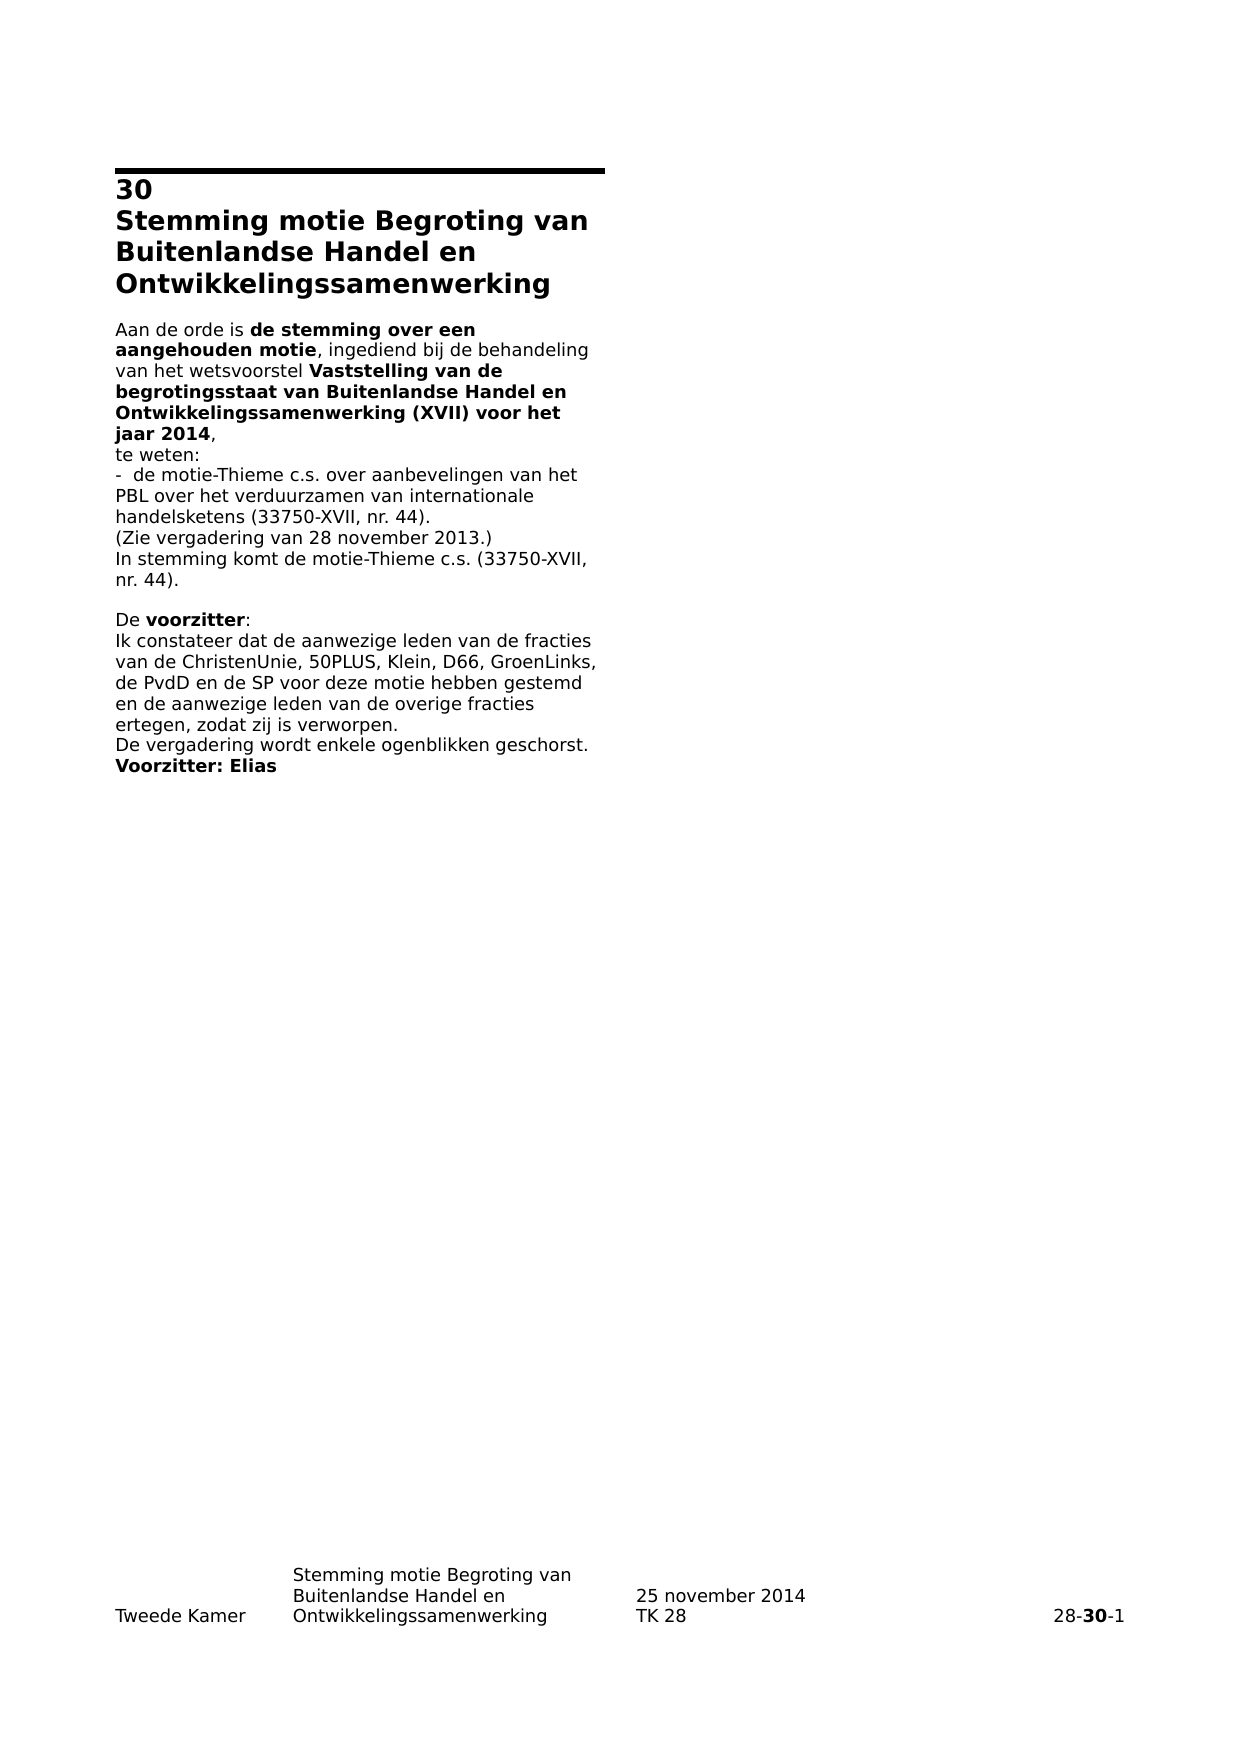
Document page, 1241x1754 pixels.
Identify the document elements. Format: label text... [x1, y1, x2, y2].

title 30 Stemming motie Begroting van Buitenlandse Handel en Ontwikkelingssamenwerking [115, 174, 605, 299]
list de motie-Thieme c.s. over aanbevelingen van het PBL over het verduurzamen van internationale handelsketens (33750-XVII, nr. 44). [115, 465, 605, 528]
text Ik constateer dat de aanwezige leden van de fracties van de ChristenUnie, 50PLUS, Klein, D66, GroenLinks, de PvdD en de SP voor deze motie hebben gestemd en de aanwezige leden van de overige fracties ertegen, zodat zij is verworpen. [115, 631, 605, 735]
text (Zie vergadering van 28 november 2013.) [115, 528, 605, 548]
text Voorzitter: Elias [115, 756, 605, 777]
text De voorzitter: [115, 610, 605, 631]
text In stemming komt de motie-Thieme c.s. (33750-XVII, nr. 44). [115, 548, 605, 590]
text Aan de orde is de stemming over een aangehouden motie, ingediend bij de behandeling van het wetsvoorstel Vaststelling van de begrotingsstaat van Buitenlandse Handel en Ontwikkelingssamenwerking (XVII) voor het jaar 2014, [115, 319, 605, 444]
text De vergadering wordt enkele ogenblikken geschorst. [115, 735, 605, 756]
text te weten: [115, 444, 605, 465]
